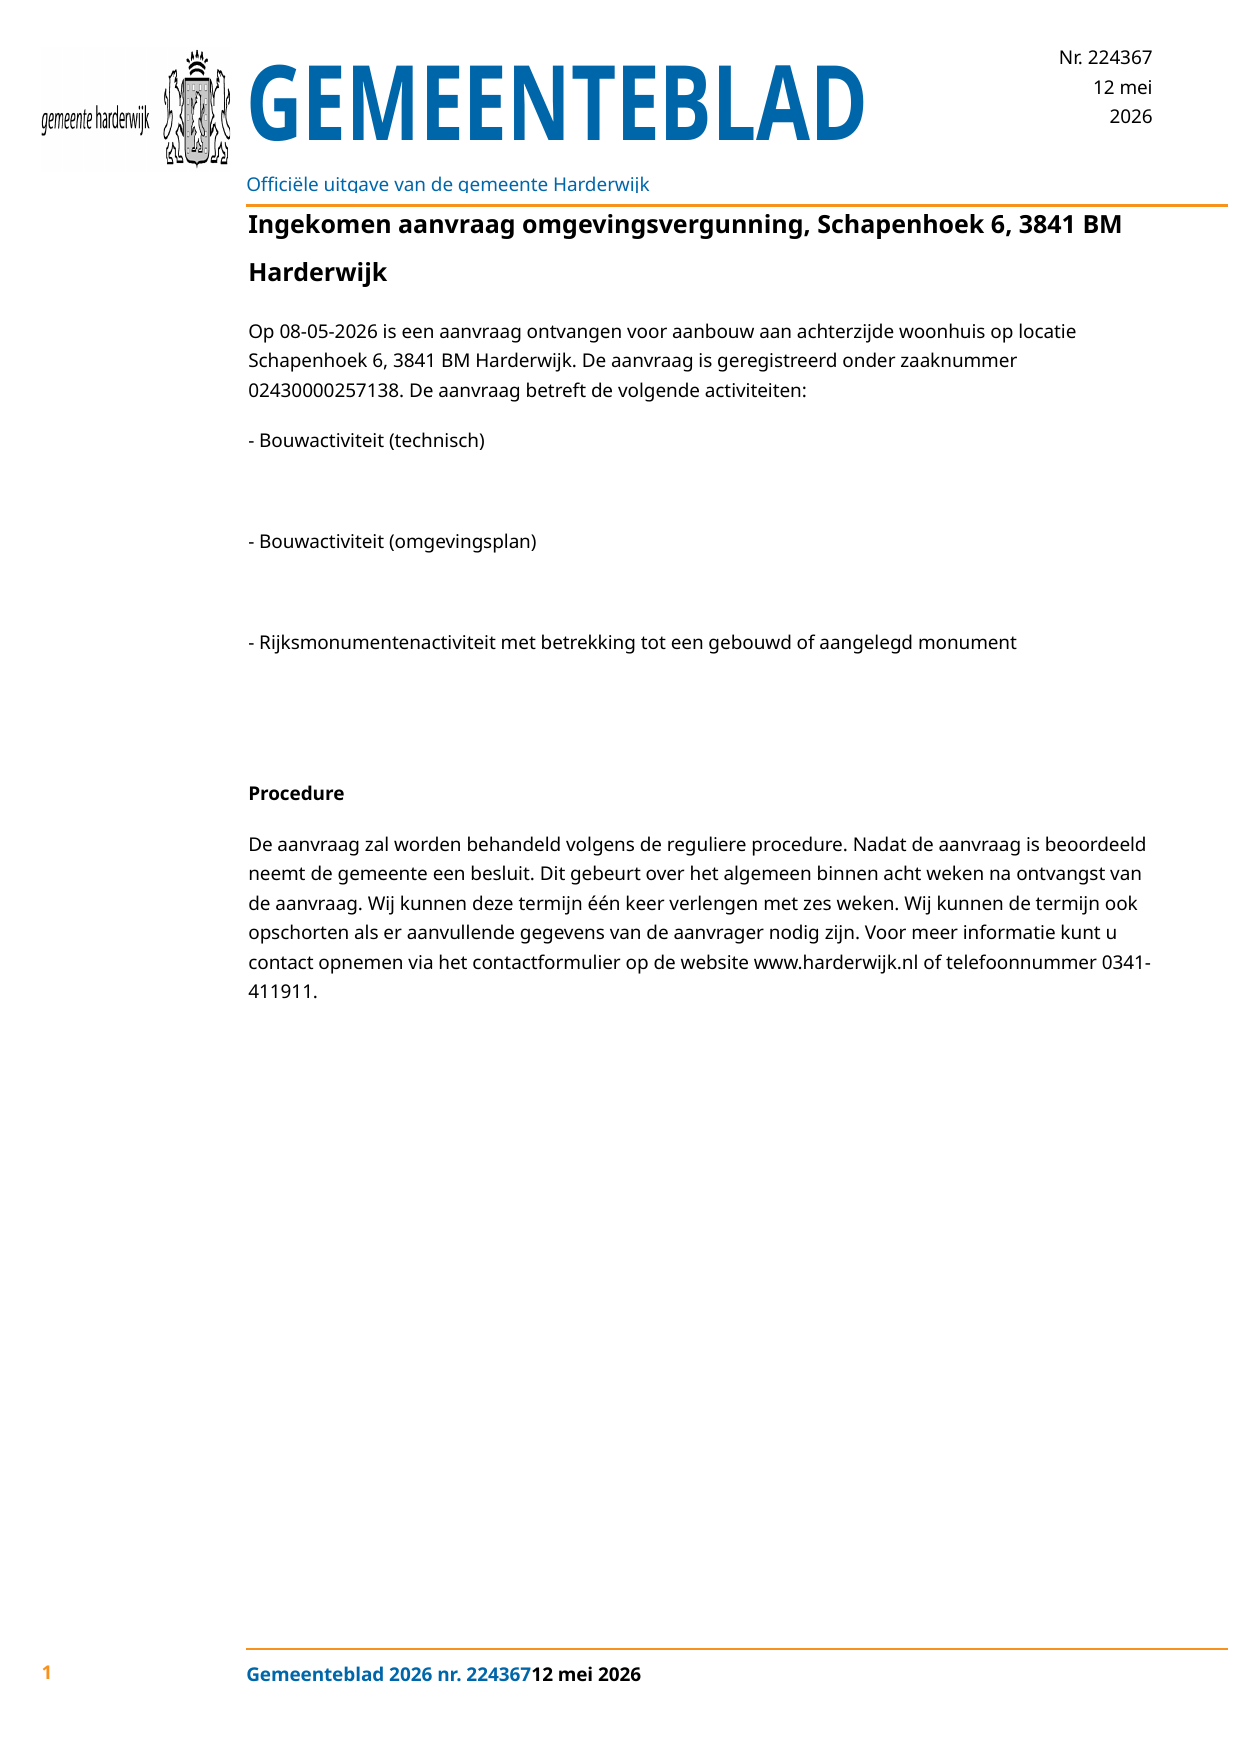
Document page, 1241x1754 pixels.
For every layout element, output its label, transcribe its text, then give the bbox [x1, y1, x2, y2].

text - Bouwactiviteit (omgevingsplan) [248, 528, 1152, 554]
text Op 08-05-2026 is een aanvraag ontvangen voor aanbouw aan achterzijde woonhuis op locatie Schapenhoek 6, 3841 BM Harderwijk. De aanvraag is geregistreerd onder zaaknummer 02430000257138. De aanvraag betreft de volgende activiteiten: [248, 318, 1152, 403]
text De aanvraag zal worden behandeld volgens de reguliere procedure. Nadat de aanvraag is beoordeeld neemt de gemeente een besluit. Dit gebeurt over het algemeen binnen acht weken na ontvangst van de aanvraag. Wij kunnen deze termijn één keer verlengen met zes weken. Wij kunnen de termijn ook opschorten als er aanvullende gegevens van de aanvrager nodig zijn. Voor meer informatie kunt u contact opnemen via het contactformulier op de website www.harderwijk.nl of telefoonnummer 0341-411911. [248, 831, 1152, 1004]
text - Rijksmonumentenactiviteit met betrekking tot een gebouwd of aangelegd monument [248, 629, 1152, 655]
text Procedure [248, 780, 1152, 806]
picture [41, 47, 231, 172]
text Ingekomen aanvraag omgevingsvergunning, Schapenhoek 6, 3841 BM Harderwijk [248, 207, 1152, 288]
text - Bouwactiviteit (technisch) [248, 427, 1152, 453]
